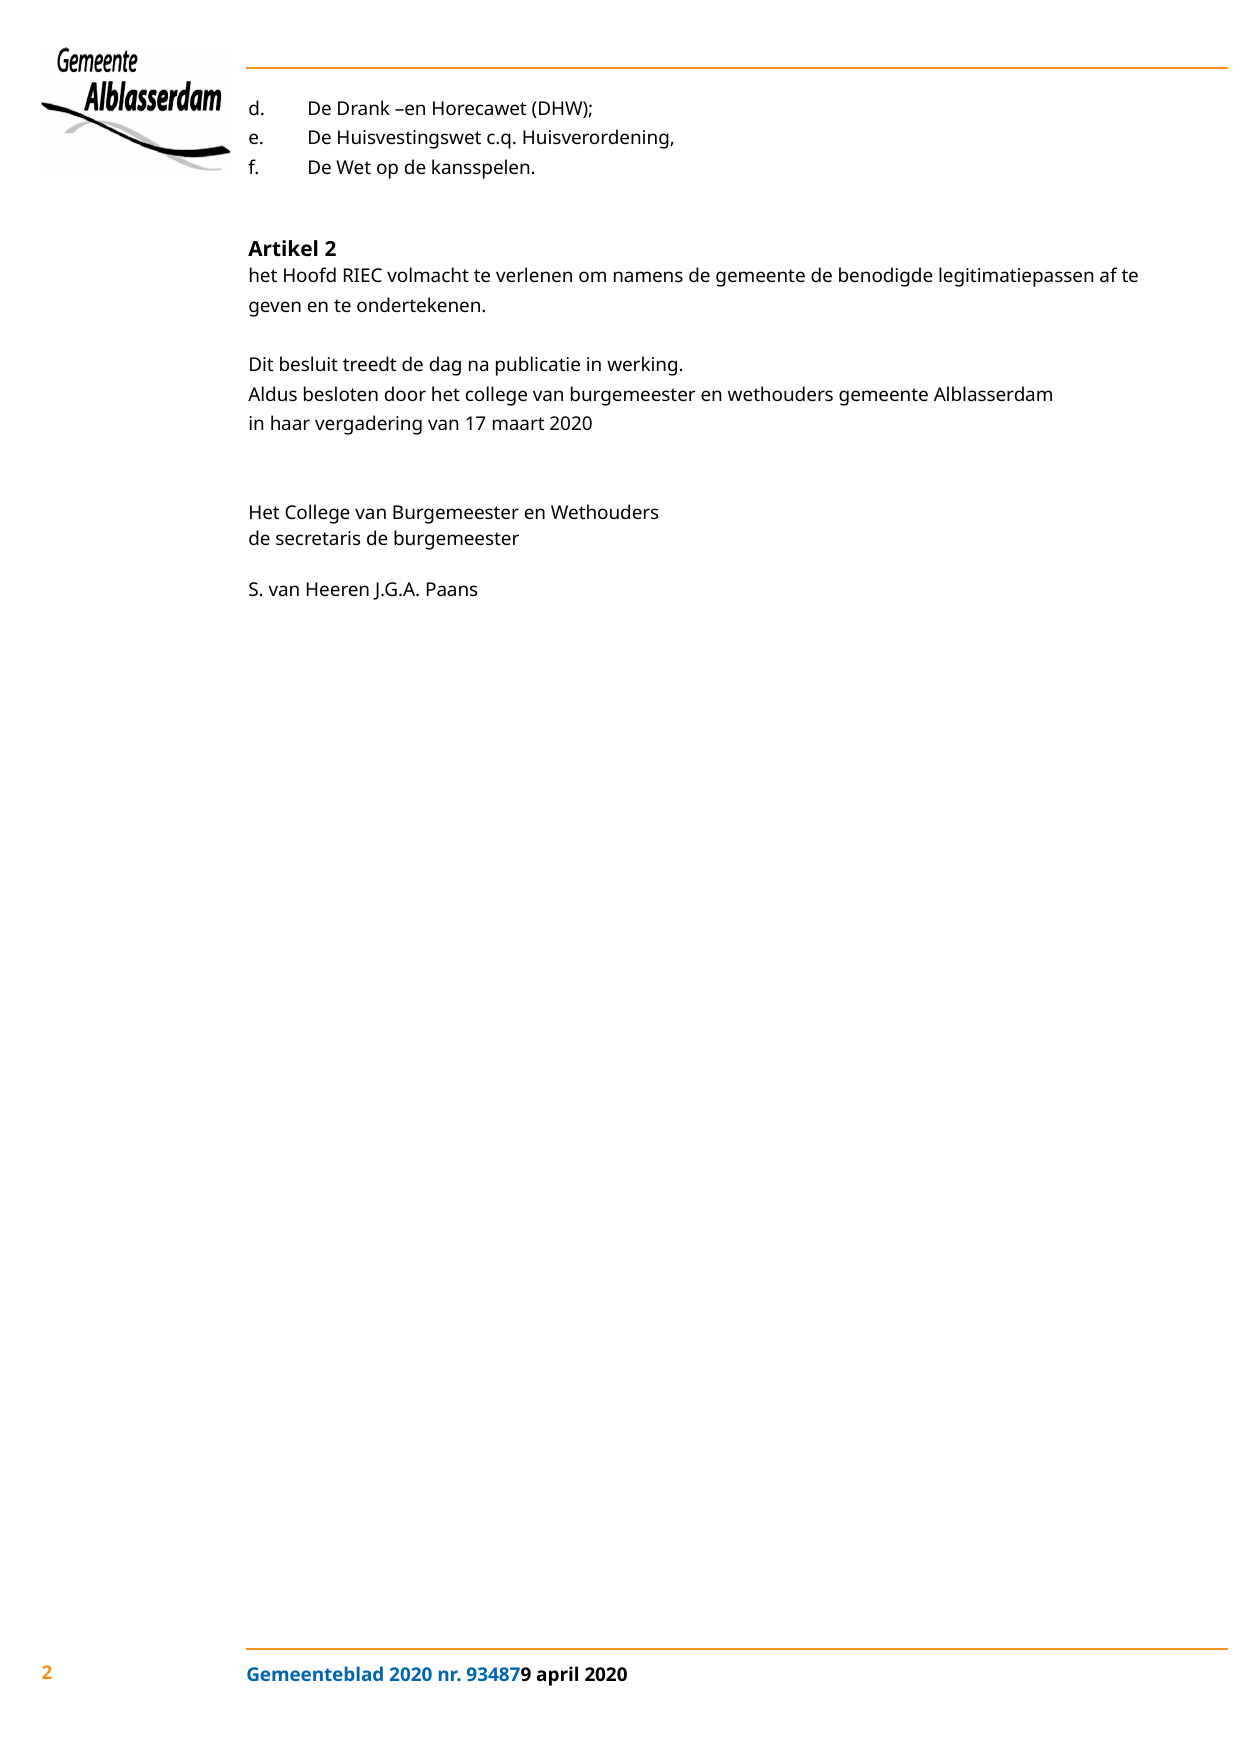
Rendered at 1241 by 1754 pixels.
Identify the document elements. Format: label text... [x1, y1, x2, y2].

text de secretaris de burgemeester [248, 525, 1152, 551]
list De Huisvestingswet c.q. Huisverordening, [248, 124, 1152, 150]
text in haar vergadering van 17 maart 2020 [248, 410, 1152, 436]
text Aldus besloten door het college van burgemeester en wethouders gemeente Alblasserdam [248, 381, 1152, 406]
text Het College van Burgemeester en Wethouders [248, 499, 1152, 525]
list De Drank –en Horecawet (DHW); [248, 95, 1152, 121]
text S. van Heeren J.G.A. Paans [248, 576, 1152, 602]
text het Hoofd RIEC volmacht te verlenen om namens de gemeente de benodigde legitimatiepassen af te geven en te ondertekenen. [248, 262, 1152, 318]
text Artikel 2 [248, 234, 1152, 262]
picture [41, 47, 231, 172]
text Dit besluit treedt de dag na publicatie in werking. [248, 351, 1152, 377]
list De Wet op de kansspelen. [248, 154, 1152, 180]
